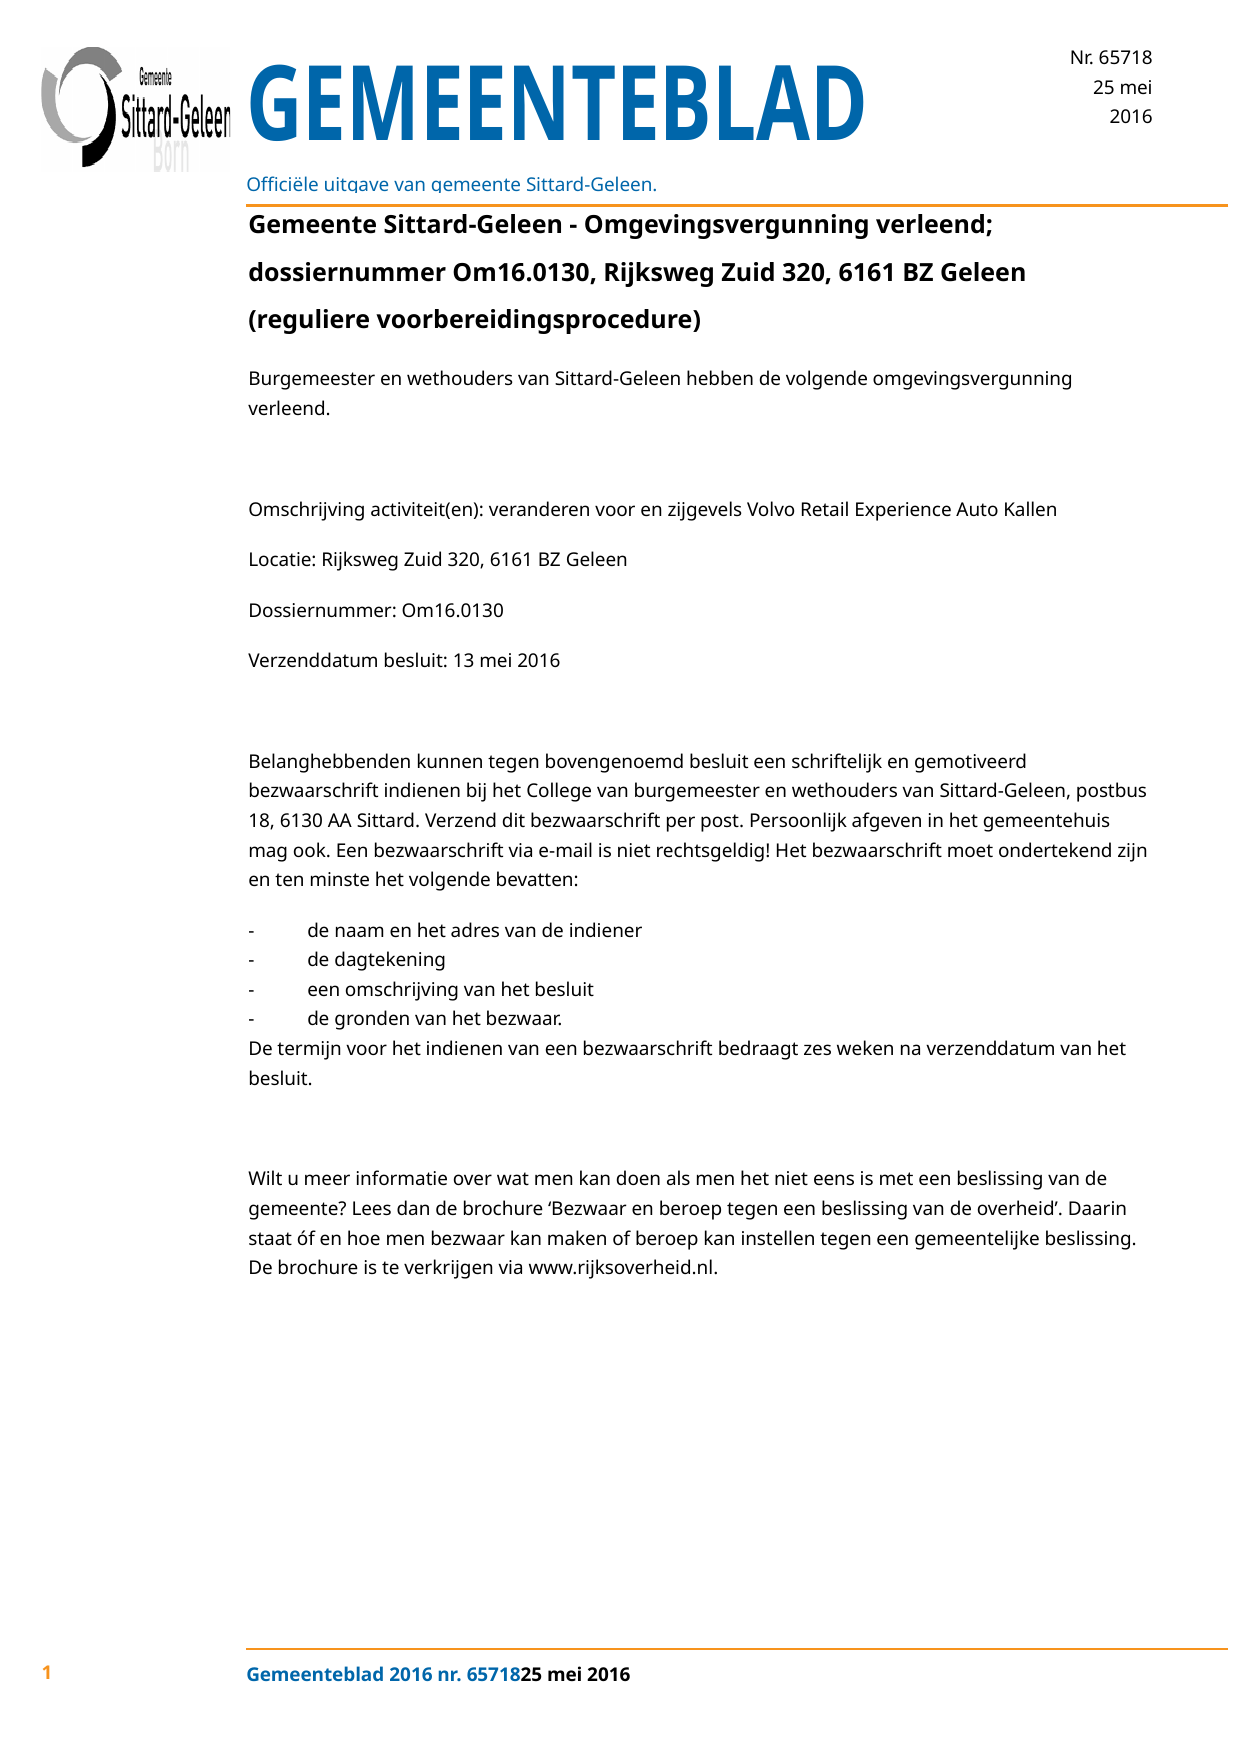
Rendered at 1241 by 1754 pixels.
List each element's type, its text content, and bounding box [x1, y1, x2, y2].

text Belanghebbenden kunnen tegen bovengenoemd besluit een schriftelijk en gemotiveerd bezwaarschrift indienen bij het College van burgemeester en wethouders van Sittard-Geleen, postbus 18, 6130 AA Sittard. Verzend dit bezwaarschrift per post. Persoonlijk afgeven in het gemeentehuis mag ook. Een bezwaarschrift via e-mail is niet rechtsgeldig! Het bezwaarschrift moet ondertekend zijn en ten minste het volgende bevatten: [248, 748, 1152, 892]
text Omschrijving activiteit(en): veranderen voor en zijgevels Volvo Retail Experience Auto Kallen [248, 496, 1152, 522]
text Dossiernummer: Om16.0130 [248, 597, 1152, 622]
text Gemeente Sittard-Geleen - Omgevingsvergunning verleend; dossiernummer Om16.0130, Rijksweg Zuid 320, 6161 BZ Geleen (reguliere voorbereidingsprocedure) [248, 207, 1152, 336]
picture [41, 47, 231, 172]
list de naam en het adres van de indiener [248, 917, 1152, 942]
list een omschrijving van het besluit [248, 976, 1152, 1002]
list de dagtekening [248, 946, 1152, 972]
text Wilt u meer informatie over wat men kan doen als men het niet eens is met een beslissing van de gemeente? Lees dan de brochure ‘Bezwaar en beroep tegen een beslissing van de overheid’. Daarin staat óf en hoe men bezwaar kan maken of beroep kan instellen tegen een gemeentelijke beslissing. De brochure is te verkrijgen via www.rijksoverheid.nl. [248, 1166, 1152, 1280]
text Verzenddatum besluit: 13 mei 2016 [248, 647, 1152, 673]
text Locatie: Rijksweg Zuid 320, 6161 BZ Geleen [248, 546, 1152, 572]
list de gronden van het bezwaar. [248, 1006, 1152, 1031]
text Burgemeester en wethouders van Sittard-Geleen hebben de volgende omgevingsvergunning verleend. [248, 366, 1152, 421]
text De termijn voor het indienen van een bezwaarschrift bedraagt zes weken na verzenddatum van het besluit. [248, 1035, 1152, 1090]
